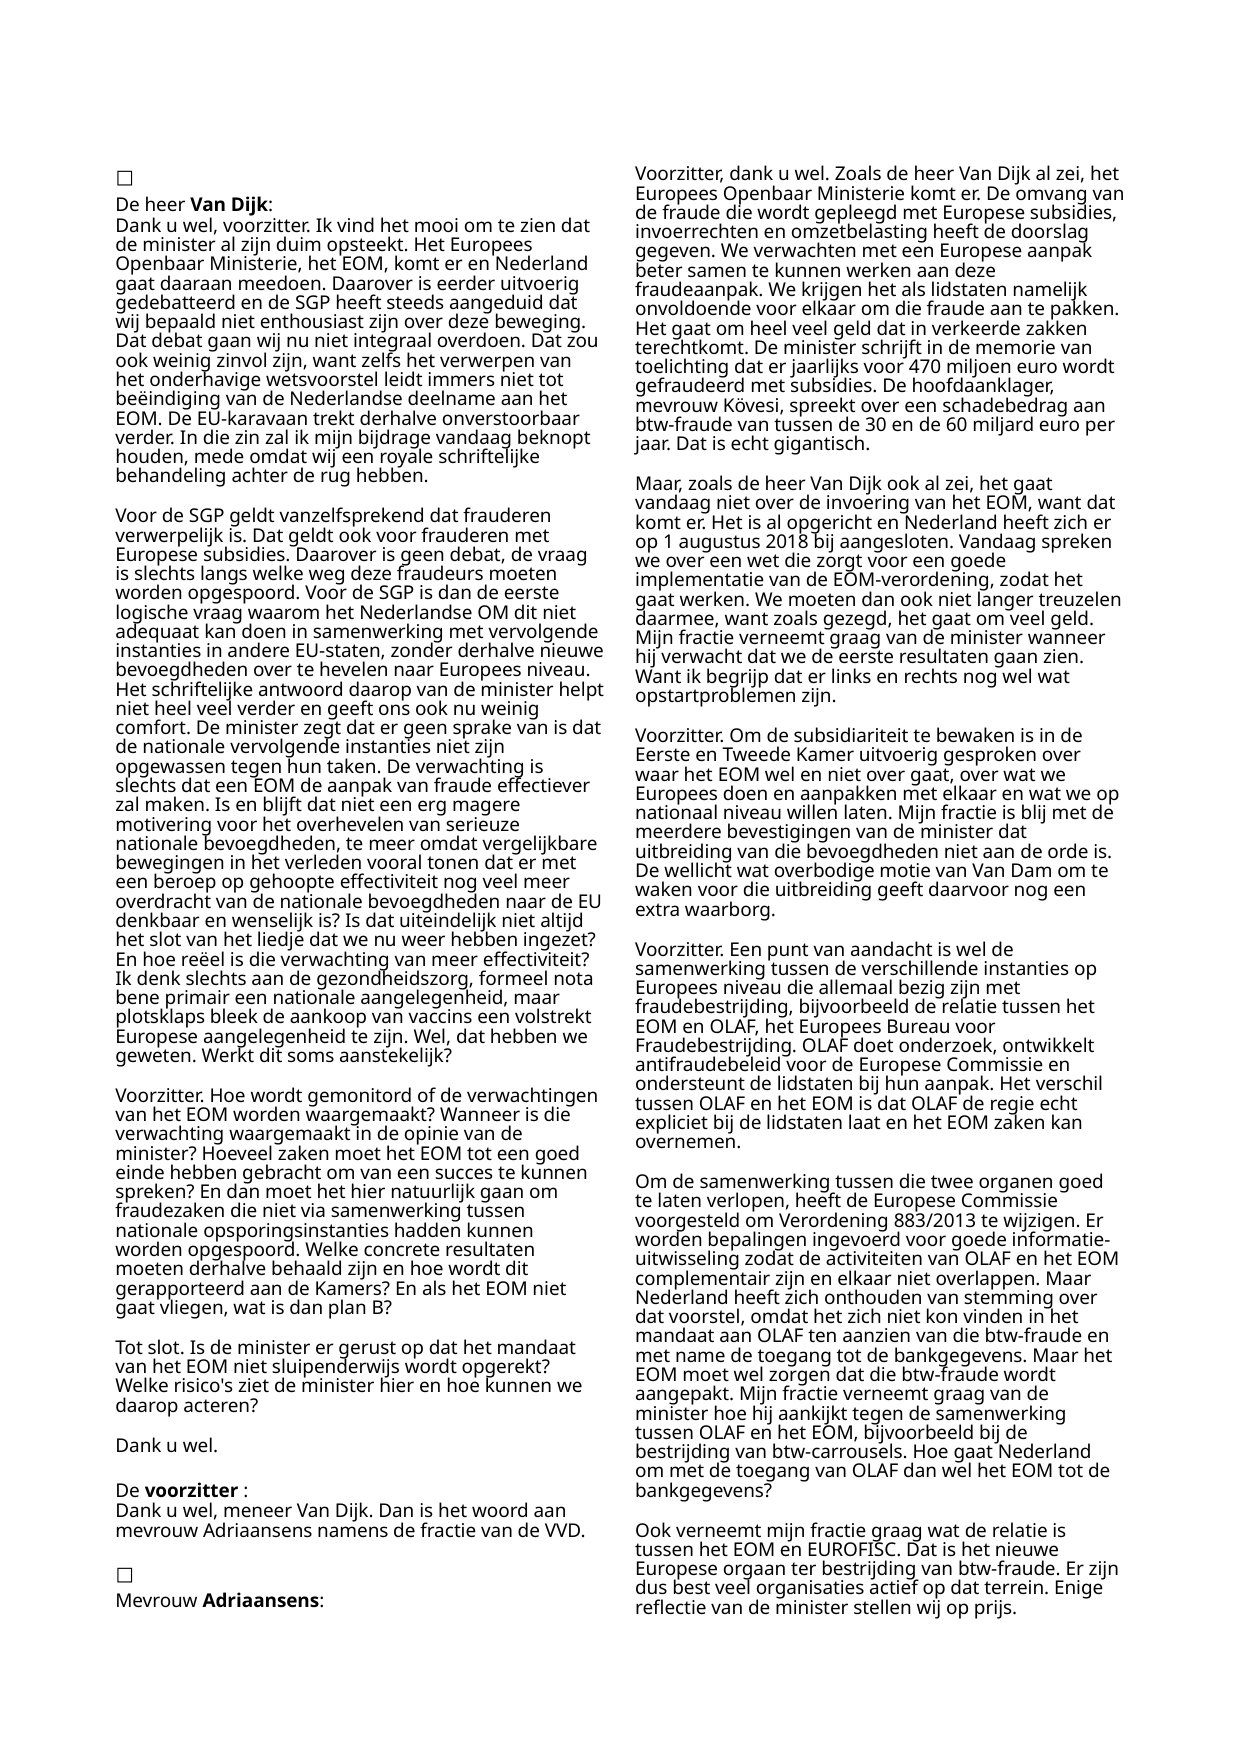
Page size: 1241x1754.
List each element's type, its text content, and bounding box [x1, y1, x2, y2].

text Dank u wel, meneer Van Dijk. Dan is het woord aan mevrouw Adriaansens namens de fractie van de VVD. [115, 1502, 605, 1541]
text Dank u wel. [115, 1437, 605, 1456]
text ⬜ [115, 1562, 605, 1588]
text Dank u wel, voorzitter. Ik vind het mooi om te zien dat de minister al zijn duim opsteekt. Het Europees Openbaar Ministerie, het EOM, komt er en Nederland gaat daaraan meedoen. Daarover is eerder uitvoerig gedebatteerd en de SGP heeft steeds aangeduid dat wij bepaald niet enthousiast zijn over deze beweging. Dat debat gaan wij nu niet integraal overdoen. Dat zou ook weinig zinvol zijn, want zelfs het verwerpen van het onderhavige wetsvoorstel leidt immers niet tot beëindiging van de Nederlandse deelname aan het EOM. De EU-karavaan trekt derhalve onverstoorbaar verder. In die zin zal ik mijn bijdrage vandaag beknopt houden, mede omdat wij een royale schriftelijke behandeling achter de rug hebben. [115, 217, 605, 487]
text ⬜ [115, 165, 605, 191]
text De voorzitter : [115, 1477, 605, 1502]
text Tot slot. Is de minister er gerust op dat het mandaat van het EOM niet sluipenderwijs wordt opgerekt? Welke risico's ziet de minister hier en hoe kunnen we daarop acteren? [115, 1339, 605, 1416]
text Voorzitter. Hoe wordt gemonitord of de verwachtingen van het EOM worden waargemaakt? Wanneer is die verwachting waargemaakt in de opinie van de minister? Hoeveel zaken moet het EOM tot een goed einde hebben gebracht om van een succes te kunnen spreken? En dan moet het hier natuurlijk gaan om fraudezaken die niet via samenwerking tussen nationale opsporingsinstanties hadden kunnen worden opgespoord. Welke concrete resultaten moeten derhalve behaald zijn en hoe wordt dit gerapporteerd aan de Kamers? En als het EOM niet gaat vliegen, wat is dan plan B? [115, 1087, 605, 1318]
text Om de samenwerking tussen die twee organen goed te laten verlopen, heeft de Europese Commissie voorgesteld om Verordening 883/2013 te wijzigen. Er worden bepalingen ingevoerd voor goede informatie-uitwisseling zodat de activiteiten van OLAF en het EOM complementair zijn en elkaar niet overlappen. Maar Nederland heeft zich onthouden van stemming over dat voorstel, omdat het zich niet kon vinden in het mandaat aan OLAF ten aanzien van die btw-fraude en met name de toegang tot de bankgegevens. Maar het EOM moet wel zorgen dat die btw-fraude wordt aangepakt. Mijn fractie verneemt graag van de minister hoe hij aankijkt tegen de samenwerking tussen OLAF en het EOM, bijvoorbeeld bij de bestrijding van btw-carrousels. Hoe gaat Nederland om met de toegang van OLAF dan wel het EOM tot de bankgegevens? [635, 1173, 1125, 1501]
text Voorzitter. Een punt van aandacht is wel de samenwerking tussen de verschillende instanties op Europees niveau die allemaal bezig zijn met fraudebestrijding, bijvoorbeeld de relatie tussen het EOM en OLAF, het Europees Bureau voor Fraudebestrijding. OLAF doet onderzoek, ontwikkelt antifraudebeleid voor de Europese Commissie en ondersteunt de lidstaten bij hun aanpak. Het verschil tussen OLAF en het EOM is dat OLAF de regie echt expliciet bij de lidstaten laat en het EOM zaken kan overnemen. [635, 941, 1125, 1152]
text Maar, zoals de heer Van Dijk ook al zei, het gaat vandaag niet over de invoering van het EOM, want dat komt er. Het is al opgericht en Nederland heeft zich er op 1 augustus 2018 bij aangesloten. Vandaag spreken we over een wet die zorgt voor een goede implementatie van de EOM-verordening, zodat het gaat werken. We moeten dan ook niet langer treuzelen daarmee, want zoals gezegd, het gaat om veel geld. Mijn fractie verneemt graag van de minister wanneer hij verwacht dat we de eerste resultaten gaan zien. Want ik begrijp dat er links en rechts nog wel wat opstartproblemen zijn. [635, 475, 1125, 706]
text Voor de SGP geldt vanzelfsprekend dat frauderen verwerpelijk is. Dat geldt ook voor frauderen met Europese subsidies. Daarover is geen debat, de vraag is slechts langs welke weg deze fraudeurs moeten worden opgespoord. Voor de SGP is dan de eerste logische vraag waarom het Nederlandse OM dit niet adequaat kan doen in samenwerking met vervolgende instanties in andere EU-staten, zonder derhalve nieuwe bevoegdheden over te hevelen naar Europees niveau. Het schriftelijke antwoord daarop van de minister helpt niet heel veel verder en geeft ons ook nu weinig comfort. De minister zegt dat er geen sprake van is dat de nationale vervolgende instanties niet zijn opgewassen tegen hun taken. De verwachting is slechts dat een EOM de aanpak van fraude effectiever zal maken. Is en blijft dat niet een erg magere motivering voor het overhevelen van serieuze nationale bevoegdheden, te meer omdat vergelijkbare bewegingen in het verleden vooral tonen dat er met een beroep op gehoopte effectiviteit nog veel meer overdracht van de nationale bevoegdheden naar de EU denkbaar en wenselijk is? Is dat uiteindelijk niet altijd het slot van het liedje dat we nu weer hebben ingezet? En hoe reëel is die verwachting van meer effectiviteit? Ik denk slechts aan de gezondheidszorg, formeel nota bene primair een nationale aangelegenheid, maar plotsklaps bleek de aankoop van vaccins een volstrekt Europese aangelegenheid te zijn. Wel, dat hebben we geweten. Werkt dit soms aanstekelijk? [115, 507, 605, 1066]
text Voorzitter. Om de subsidiariteit te bewaken is in de Eerste en Tweede Kamer uitvoerig gesproken over waar het EOM wel en niet over gaat, over wat we Europees doen en aanpakken met elkaar en wat we op nationaal niveau willen laten. Mijn fractie is blij met de meerdere bevestigingen van de minister dat uitbreiding van die bevoegdheden niet aan de orde is. De wellicht wat overbodige motie van Van Dam om te waken voor die uitbreiding geeft daarvoor nog een extra waarborg. [635, 727, 1125, 920]
text Voorzitter, dank u wel. Zoals de heer Van Dijk al zei, het Europees Openbaar Ministerie komt er. De omvang van de fraude die wordt gepleegd met Europese subsidies, invoerrechten en omzetbelasting heeft de doorslag gegeven. We verwachten met een Europese aanpak beter samen te kunnen werken aan deze fraudeaanpak. We krijgen het als lidstaten namelijk onvoldoende voor elkaar om die fraude aan te pakken. Het gaat om heel veel geld dat in verkeerde zakken terechtkomt. De minister schrijft in de memorie van toelichting dat er jaarlijks voor 470 miljoen euro wordt gefraudeerd met subsidies. De hoofdaanklager, mevrouw Kövesi, spreekt over een schadebedrag aan btw-fraude van tussen de 30 en de 60 miljard euro per jaar. Dat is echt gigantisch. [635, 165, 1125, 454]
text De heer Van Dijk: [115, 191, 605, 217]
text Ook verneemt mijn fractie graag wat de relatie is tussen het EOM en EUROFISC. Dat is het nieuwe Europese orgaan ter bestrijding van btw-fraude. Er zijn dus best veel organisaties actief op dat terrein. Enige reflectie van de minister stellen wij op prijs. [635, 1522, 1125, 1618]
text Mevrouw Adriaansens: [115, 1588, 605, 1613]
